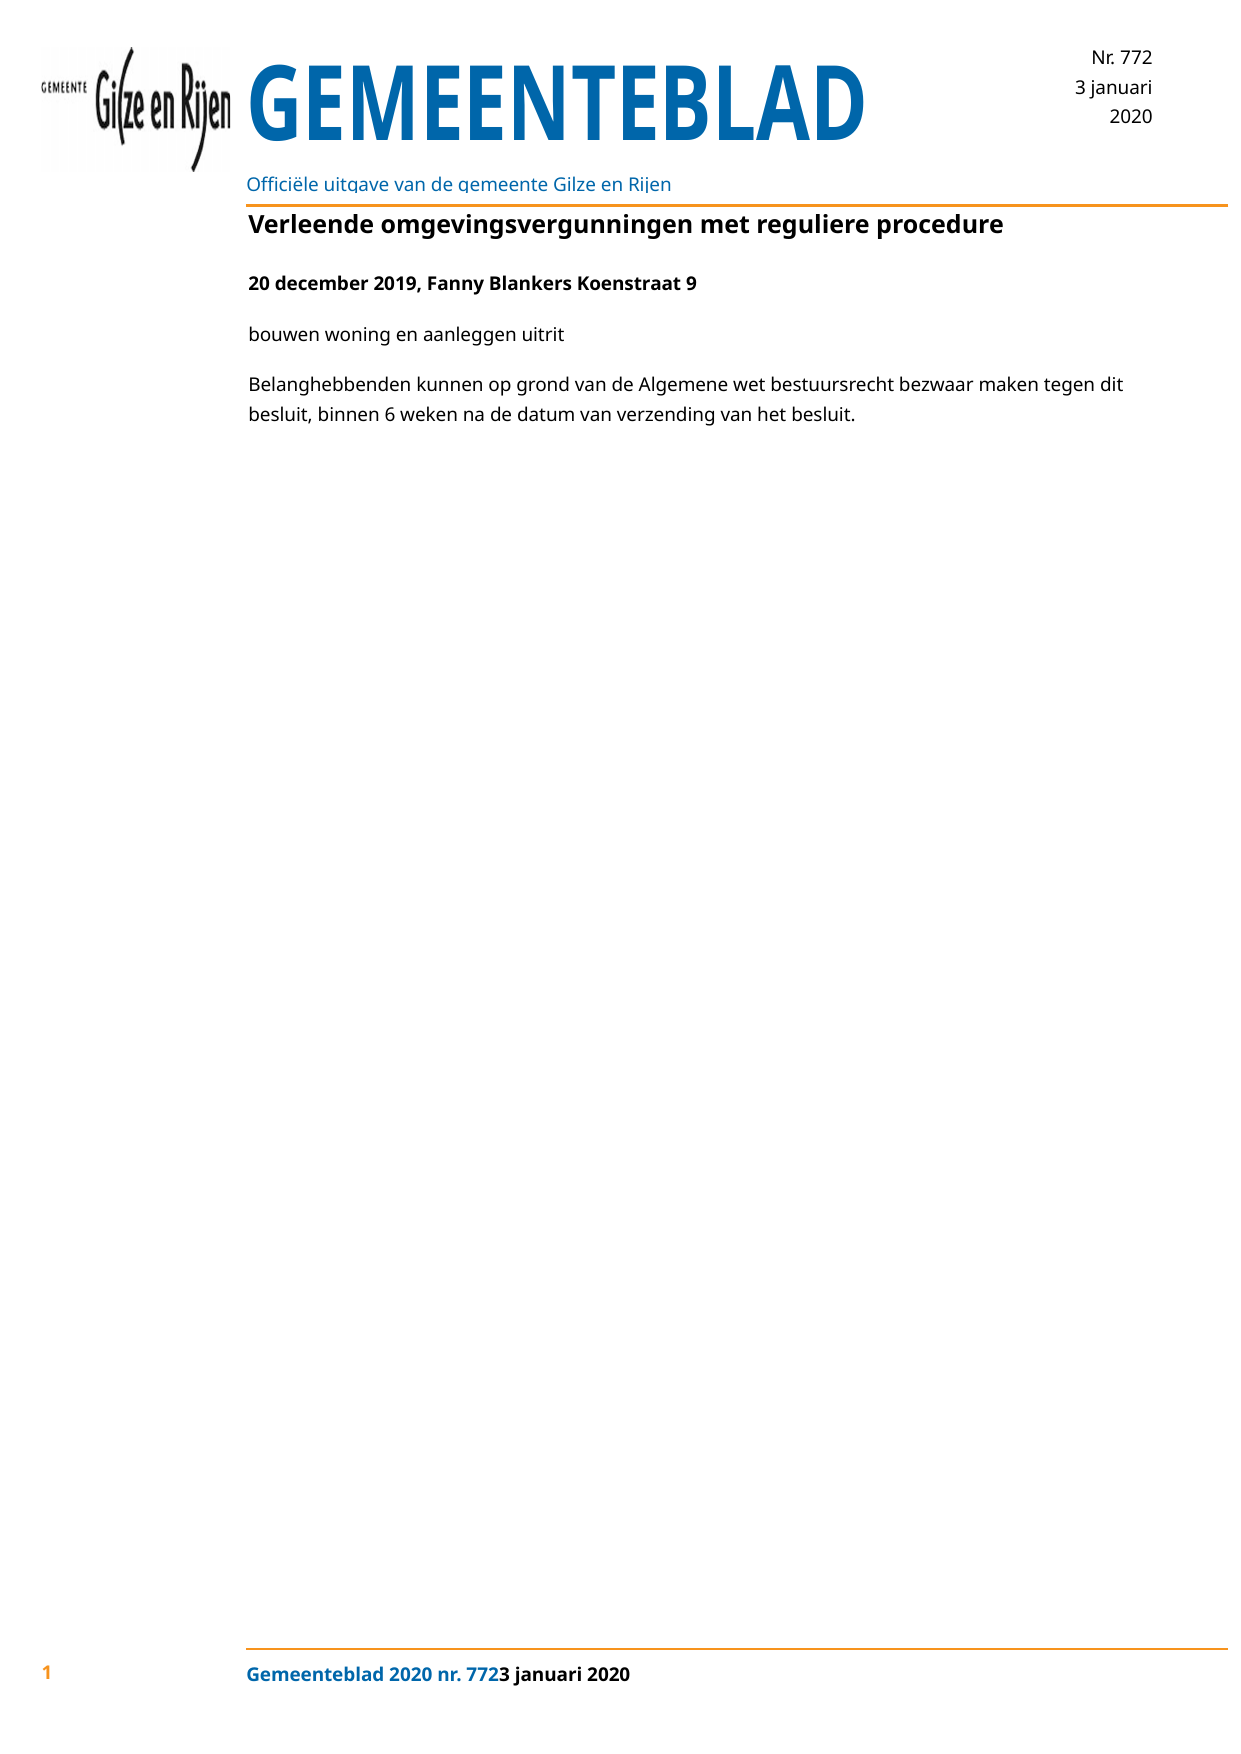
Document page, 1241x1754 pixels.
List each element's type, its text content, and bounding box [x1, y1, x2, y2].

text 20 december 2019, Fanny Blankers Koenstraat 9 [248, 270, 1152, 296]
picture [41, 47, 231, 172]
text Belanghebbenden kunnen op grond van de Algemene wet bestuursrecht bezwaar maken tegen dit besluit, binnen 6 weken na de datum van verzending van het besluit. [248, 371, 1152, 426]
text Verleende omgevingsvergunningen met reguliere procedure [248, 207, 1152, 241]
text bouwen woning en aanleggen uitrit [248, 321, 1152, 346]
